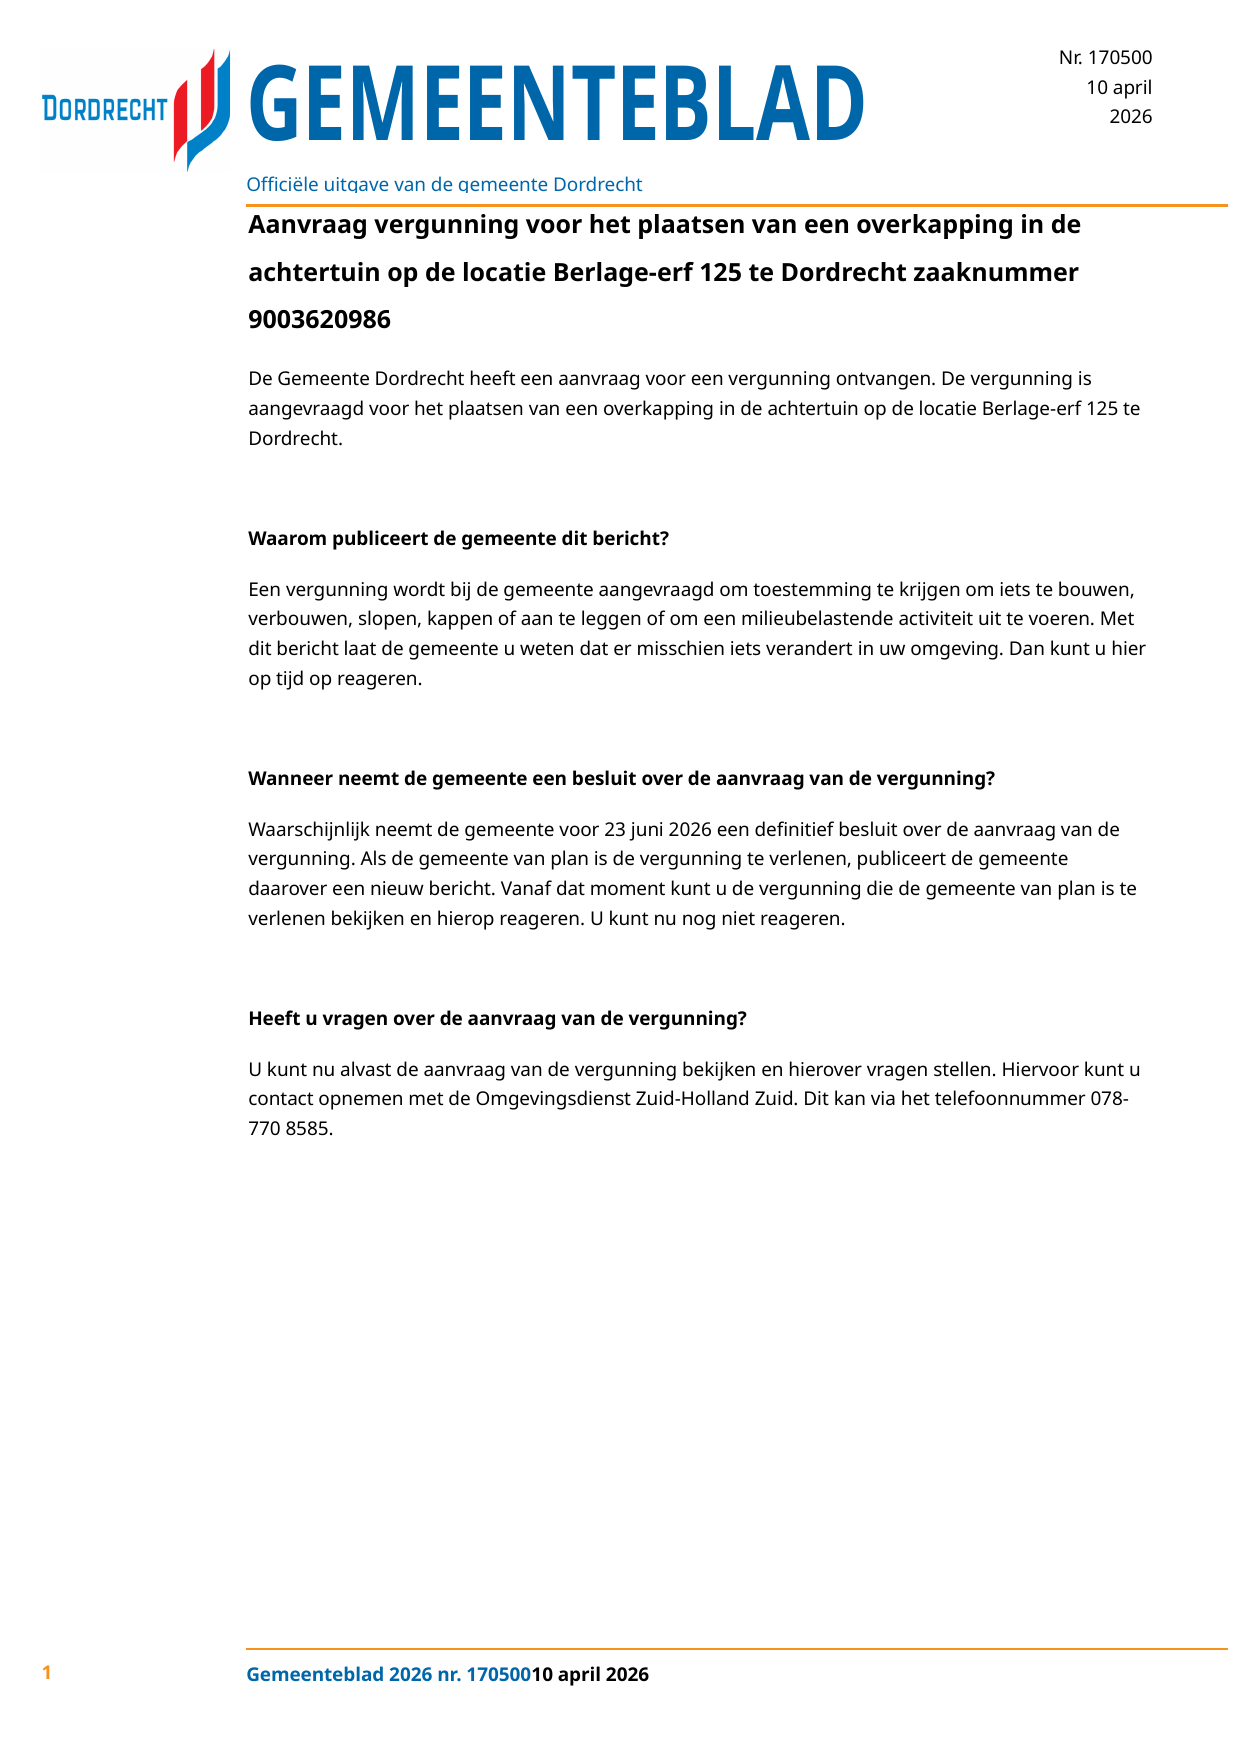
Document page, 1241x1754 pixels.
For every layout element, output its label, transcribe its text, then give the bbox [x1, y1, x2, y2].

text Wanneer neemt de gemeente een besluit over de aanvraag van de vergunning? [248, 766, 1152, 791]
text Aanvraag vergunning voor het plaatsen van een overkapping in de achtertuin op de locatie Berlage-erf 125 te Dordrecht zaaknummer 9003620986 [248, 207, 1152, 336]
picture [41, 47, 231, 172]
text De Gemeente Dordrecht heeft een aanvraag voor een vergunning ontvangen. De vergunning is aangevraagd voor het plaatsen van een overkapping in de achtertuin op de locatie Berlage-erf 125 te Dordrecht. [248, 366, 1152, 450]
text Heeft u vragen over de aanvraag van de vergunning? [248, 1006, 1152, 1031]
text Waarom publiceert de gemeente dit bericht? [248, 526, 1152, 551]
text U kunt nu alvast de aanvraag van de vergunning bekijken en hierover vragen stellen. Hiervoor kunt u contact opnemen met de Omgevingsdienst Zuid-Holland Zuid. Dit kan via het telefoonnummer 078-770 8585. [248, 1056, 1152, 1141]
text Waarschijnlijk neemt de gemeente voor 23 juni 2026 een definitief besluit over de aanvraag van de vergunning. Als de gemeente van plan is de vergunning te verlenen, publiceert de gemeente daarover een nieuw bericht. Vanaf dat moment kunt u de vergunning die de gemeente van plan is te verlenen bekijken en hierop reageren. U kunt nu nog niet reageren. [248, 816, 1152, 930]
text Een vergunning wordt bij de gemeente aangevraagd om toestemming te krijgen om iets te bouwen, verbouwen, slopen, kappen of aan te leggen of om een milieubelastende activiteit uit te voeren. Met dit bericht laat de gemeente u weten dat er misschien iets verandert in uw omgeving. Dan kunt u hier op tijd op reageren. [248, 576, 1152, 690]
